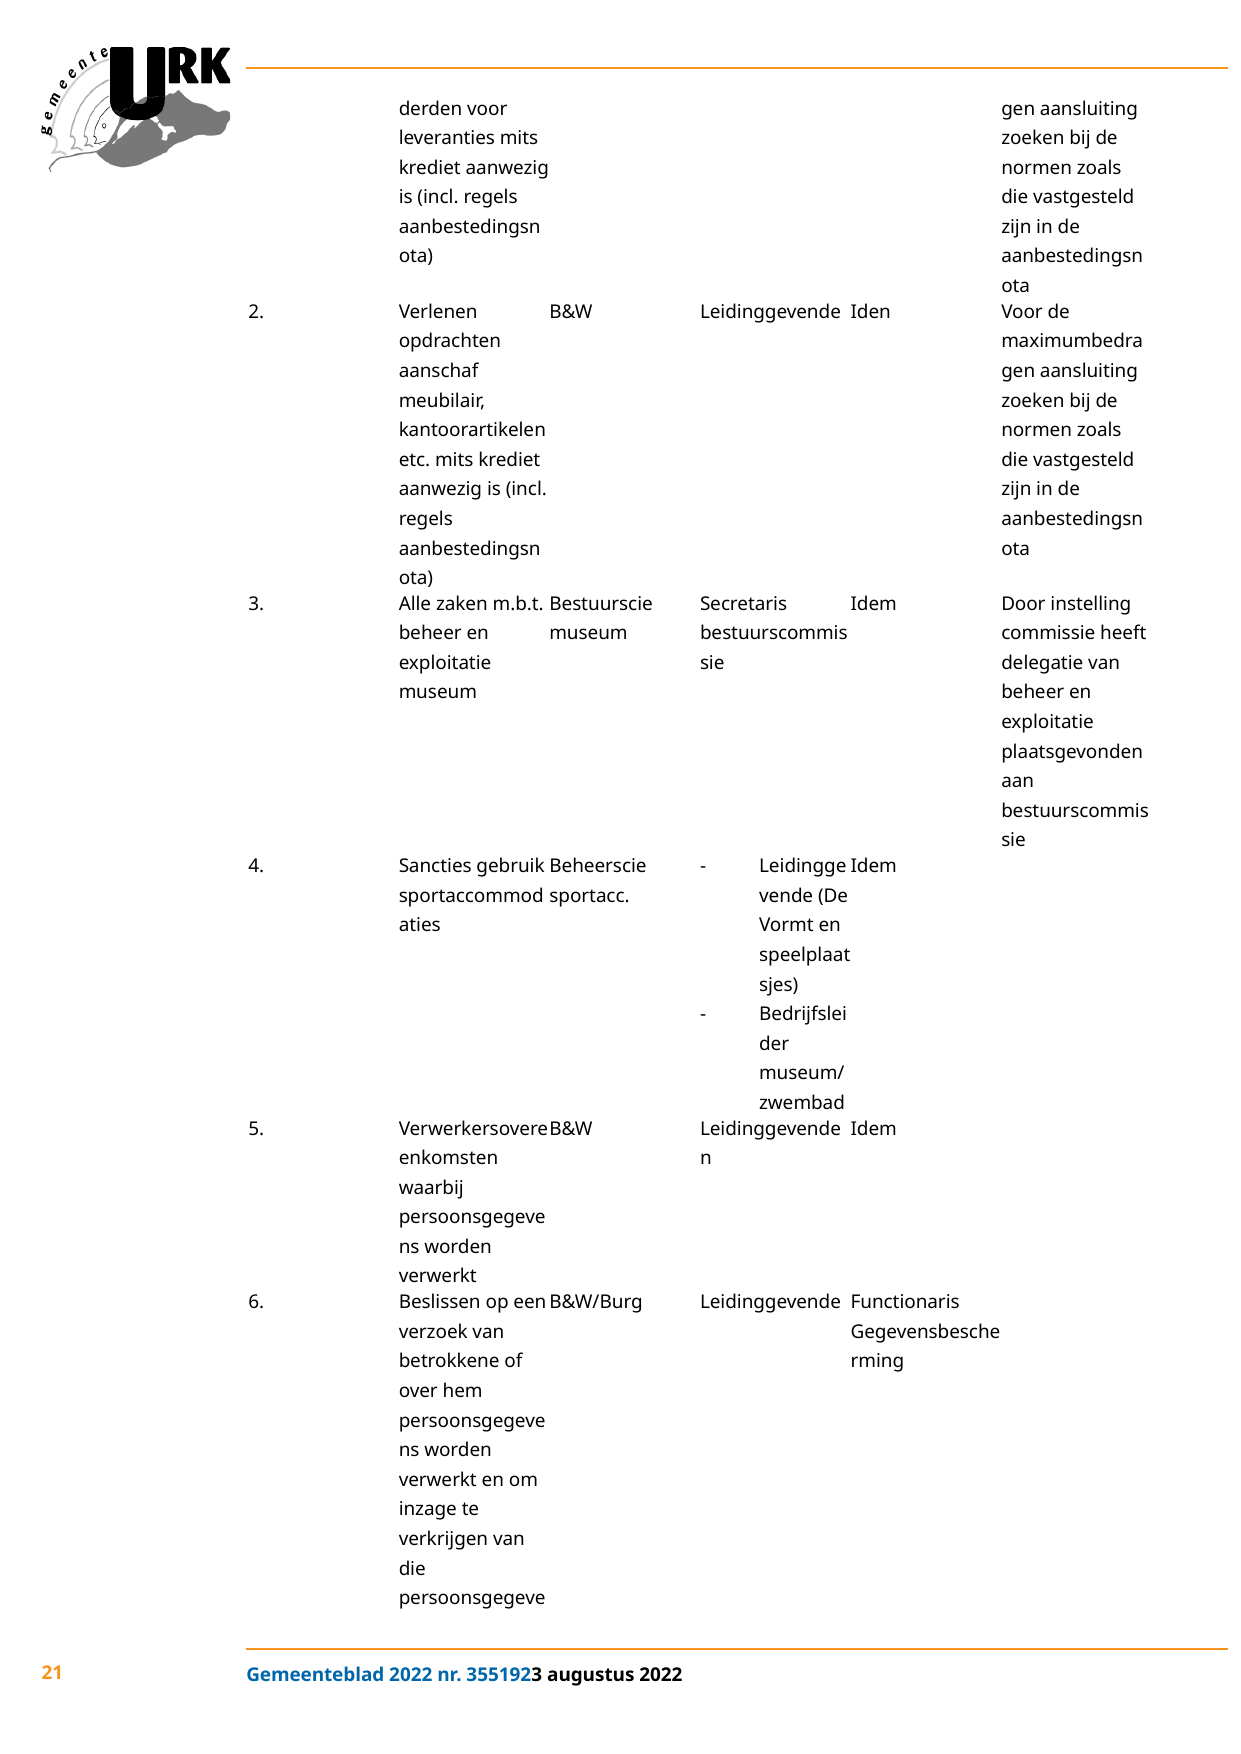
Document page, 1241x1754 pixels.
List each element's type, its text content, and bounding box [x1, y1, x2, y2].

table_cell Leidinggevende (De Vormt en speelplaatsjes) Bedrijfsleider museum/zwembad [700, 853, 850, 1115]
table_cell B&W/Burg [549, 1289, 700, 1610]
table_cell Sancties gebruik sportaccommodaties [399, 853, 549, 1115]
table_cell Secretaris bestuurscommissie [700, 590, 850, 852]
table_cell gen aansluiting zoeken bij de normen zoals die vastgesteld zijn in de aanbestedingsnota [1001, 95, 1152, 298]
table_cell Idem [850, 853, 1001, 1115]
table_cell Idem [850, 590, 1001, 852]
table_cell Iden [850, 298, 1001, 590]
table_cell 2. [248, 298, 398, 590]
table_cell Leidinggevenden [700, 1115, 850, 1288]
table_cell Bestuurscie museum [549, 590, 700, 852]
table_cell Functionaris Gegevensbescherming [850, 1289, 1001, 1610]
table_cell B&W [549, 1115, 700, 1288]
table_cell Verlenen opdrachten aanschaf meubilair, kantoorartikelen etc. mits krediet aanwezig is (incl. regels aanbestedingsnota) [399, 298, 549, 590]
table_cell Leidinggevende [700, 1289, 850, 1610]
table_cell 6. [248, 1289, 398, 1610]
table_cell 5. [248, 1115, 398, 1288]
table_cell [248, 95, 398, 298]
table_cell [850, 95, 1001, 298]
table_cell Verwerkersovereenkomsten waarbij persoonsgegevens worden verwerkt [399, 1115, 549, 1288]
table_cell 3. [248, 590, 398, 852]
table_cell Voor de maximumbedragen aansluiting zoeken bij de normen zoals die vastgesteld zijn in de aanbestedingsnota [1001, 298, 1152, 590]
table_cell Idem [850, 1115, 1001, 1288]
table_cell 4. [248, 853, 398, 1115]
table_cell Beslissen op een verzoek van betrokkene of over hem persoonsgegevens worden verwerkt en om inzage te verkrijgen van die persoonsgegeve [399, 1289, 549, 1610]
table_cell [549, 95, 700, 298]
table_cell Beheerscie sportacc. [549, 853, 700, 1115]
table_cell Leidinggevende [700, 298, 850, 590]
table_cell Alle zaken m.b.t. beheer en exploitatie museum [399, 590, 549, 852]
table_cell [1001, 853, 1152, 1115]
table_cell B&W [549, 298, 700, 590]
table_cell [700, 95, 850, 298]
table_cell [1001, 1115, 1152, 1288]
table_cell Door instelling commissie heeft delegatie van beheer en exploitatie plaatsgevonden aan bestuurscommissie [1001, 590, 1152, 852]
picture [41, 47, 231, 172]
table_cell derden voor leveranties mits krediet aanwezig is (incl. regels aanbestedingsnota) [399, 95, 549, 298]
